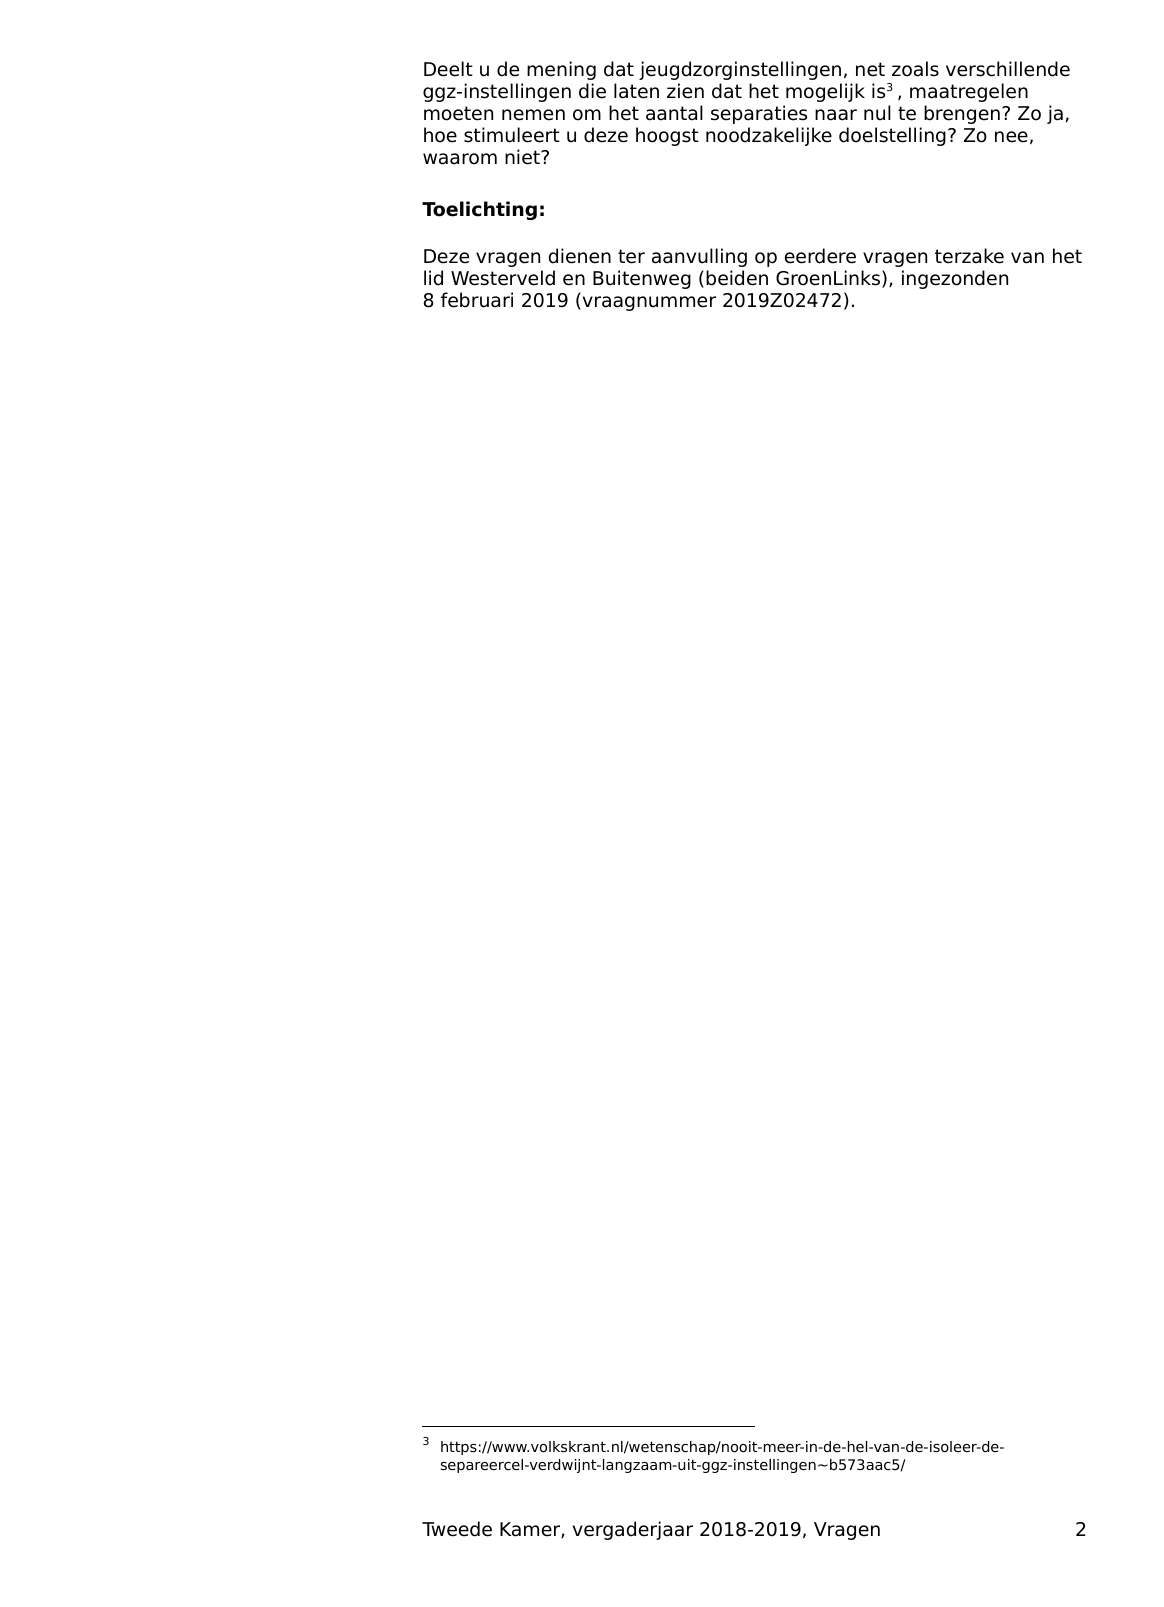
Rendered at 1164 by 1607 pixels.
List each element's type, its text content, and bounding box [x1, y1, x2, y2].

text Deze vragen dienen ter aanvulling op eerdere vragen terzake van het lid Westerveld en Buitenweg (beiden GroenLinks), ingezonden 8 februari 2019 (vraagnummer 2019Z02472). [422, 246, 1087, 312]
text Deelt u de mening dat jeugdzorginstellingen, net zoals verschillende ggz-instellingen die laten zien dat het mogelijk is, maatregelen moeten nemen om het aantal separaties naar nul te brengen? Zo ja, hoe stimuleert u deze hoogst noodzakelijke doelstelling? Zo nee, waarom niet? [422, 59, 1087, 169]
subtitle Toelichting: [422, 199, 1087, 221]
text https://www.volkskrant.nl/wetenschap/nooit-meer-in-de-hel-van-de-isoleer-de-separeercel-verdwijnt-langzaam-uit-ggz-instellingen~b573aac5/ [422, 1435, 1087, 1474]
